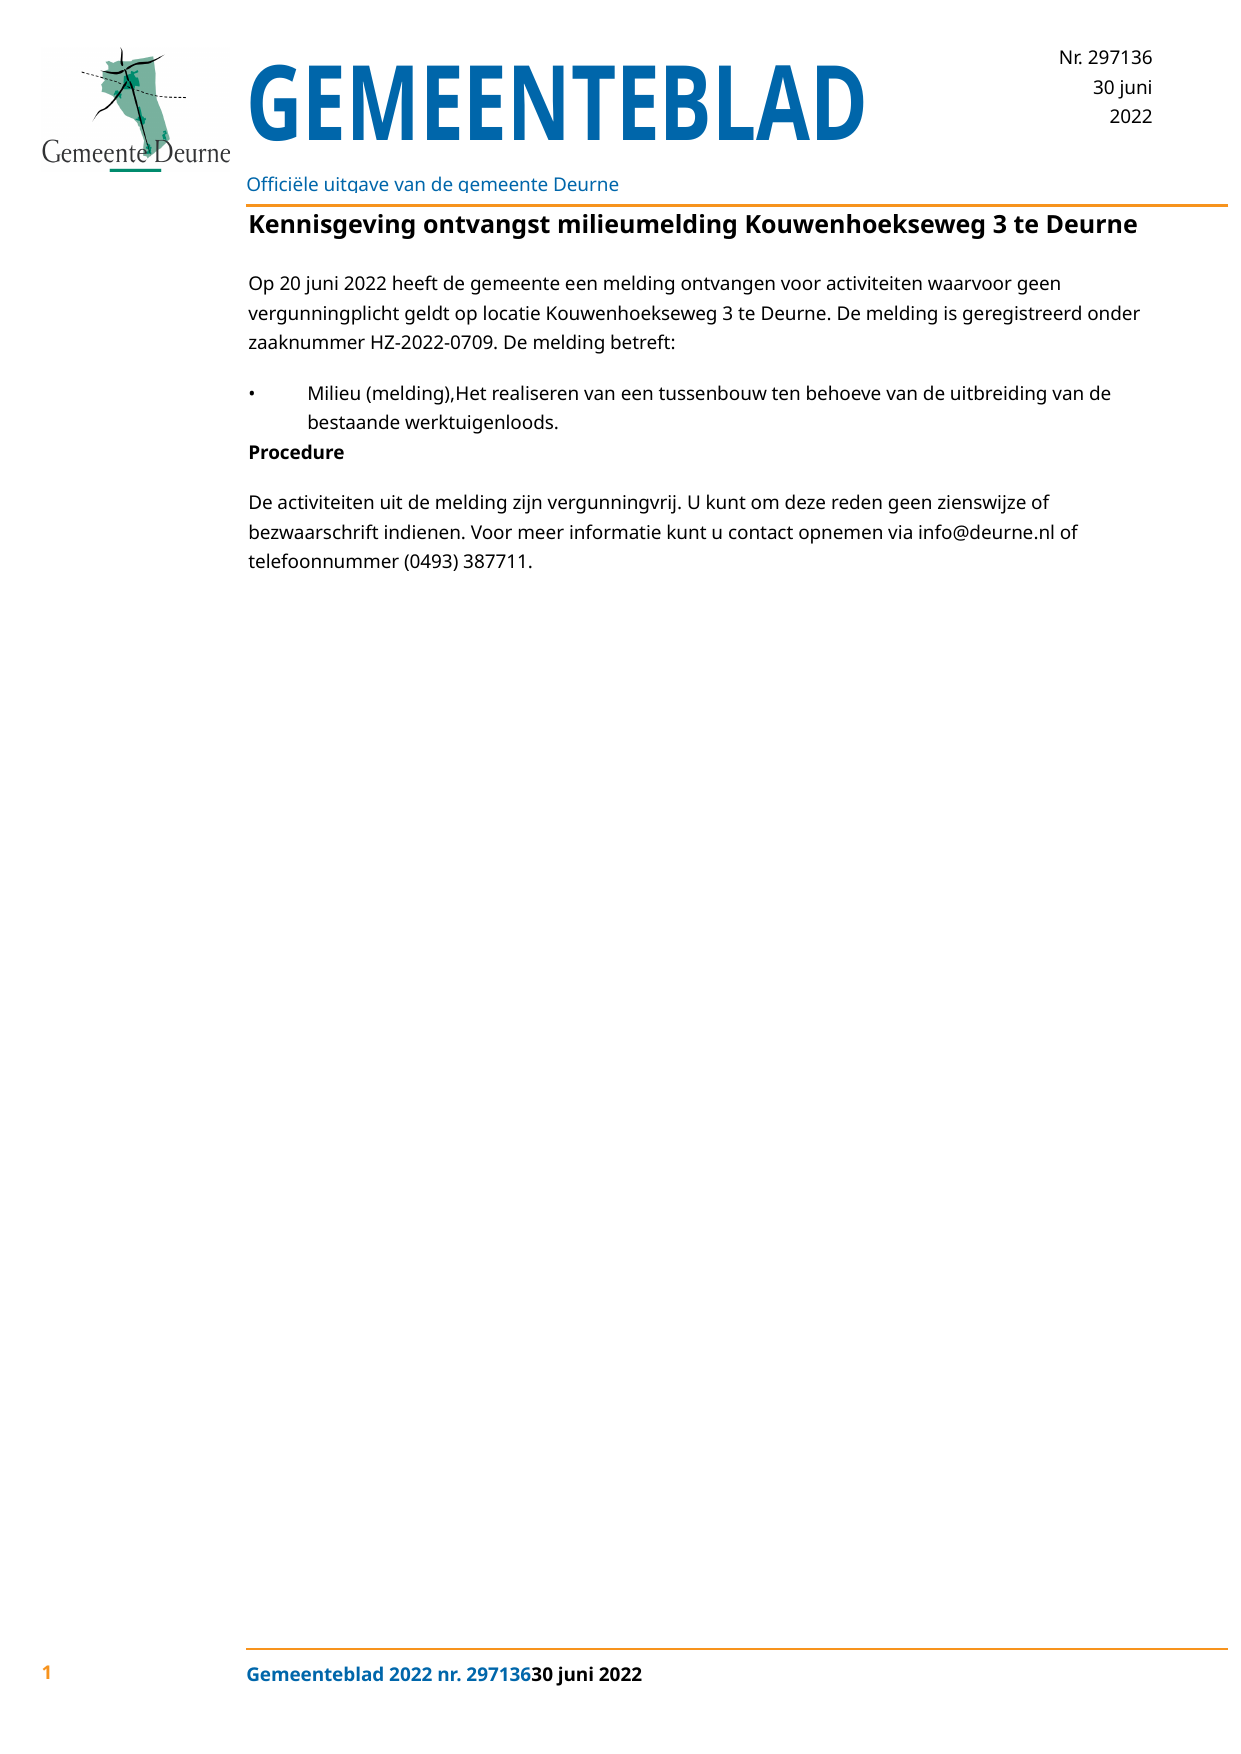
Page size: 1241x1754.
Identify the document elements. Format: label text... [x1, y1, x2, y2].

picture [41, 47, 231, 172]
text De activiteiten uit de melding zijn vergunningvrij. U kunt om deze reden geen zienswijze of bezwaarschrift indienen. Voor meer informatie kunt u contact opnemen via info@deurne.nl of telefoonnummer (0493) 387711. [248, 489, 1152, 574]
text Op 20 juni 2022 heeft de gemeente een melding ontvangen voor activiteiten waarvoor geen vergunningplicht geldt op locatie Kouwenhoekseweg 3 te Deurne. De melding is geregistreerd onder zaaknummer HZ-2022-0709. De melding betreft: [248, 270, 1152, 355]
list Milieu (melding),Het realiseren van een tussenbouw ten behoeve van de uitbreiding van de bestaande werktuigenloods. [248, 380, 1152, 435]
text Procedure [248, 439, 1152, 465]
text Kennisgeving ontvangst milieumelding Kouwenhoekseweg 3 te Deurne [248, 207, 1152, 241]
